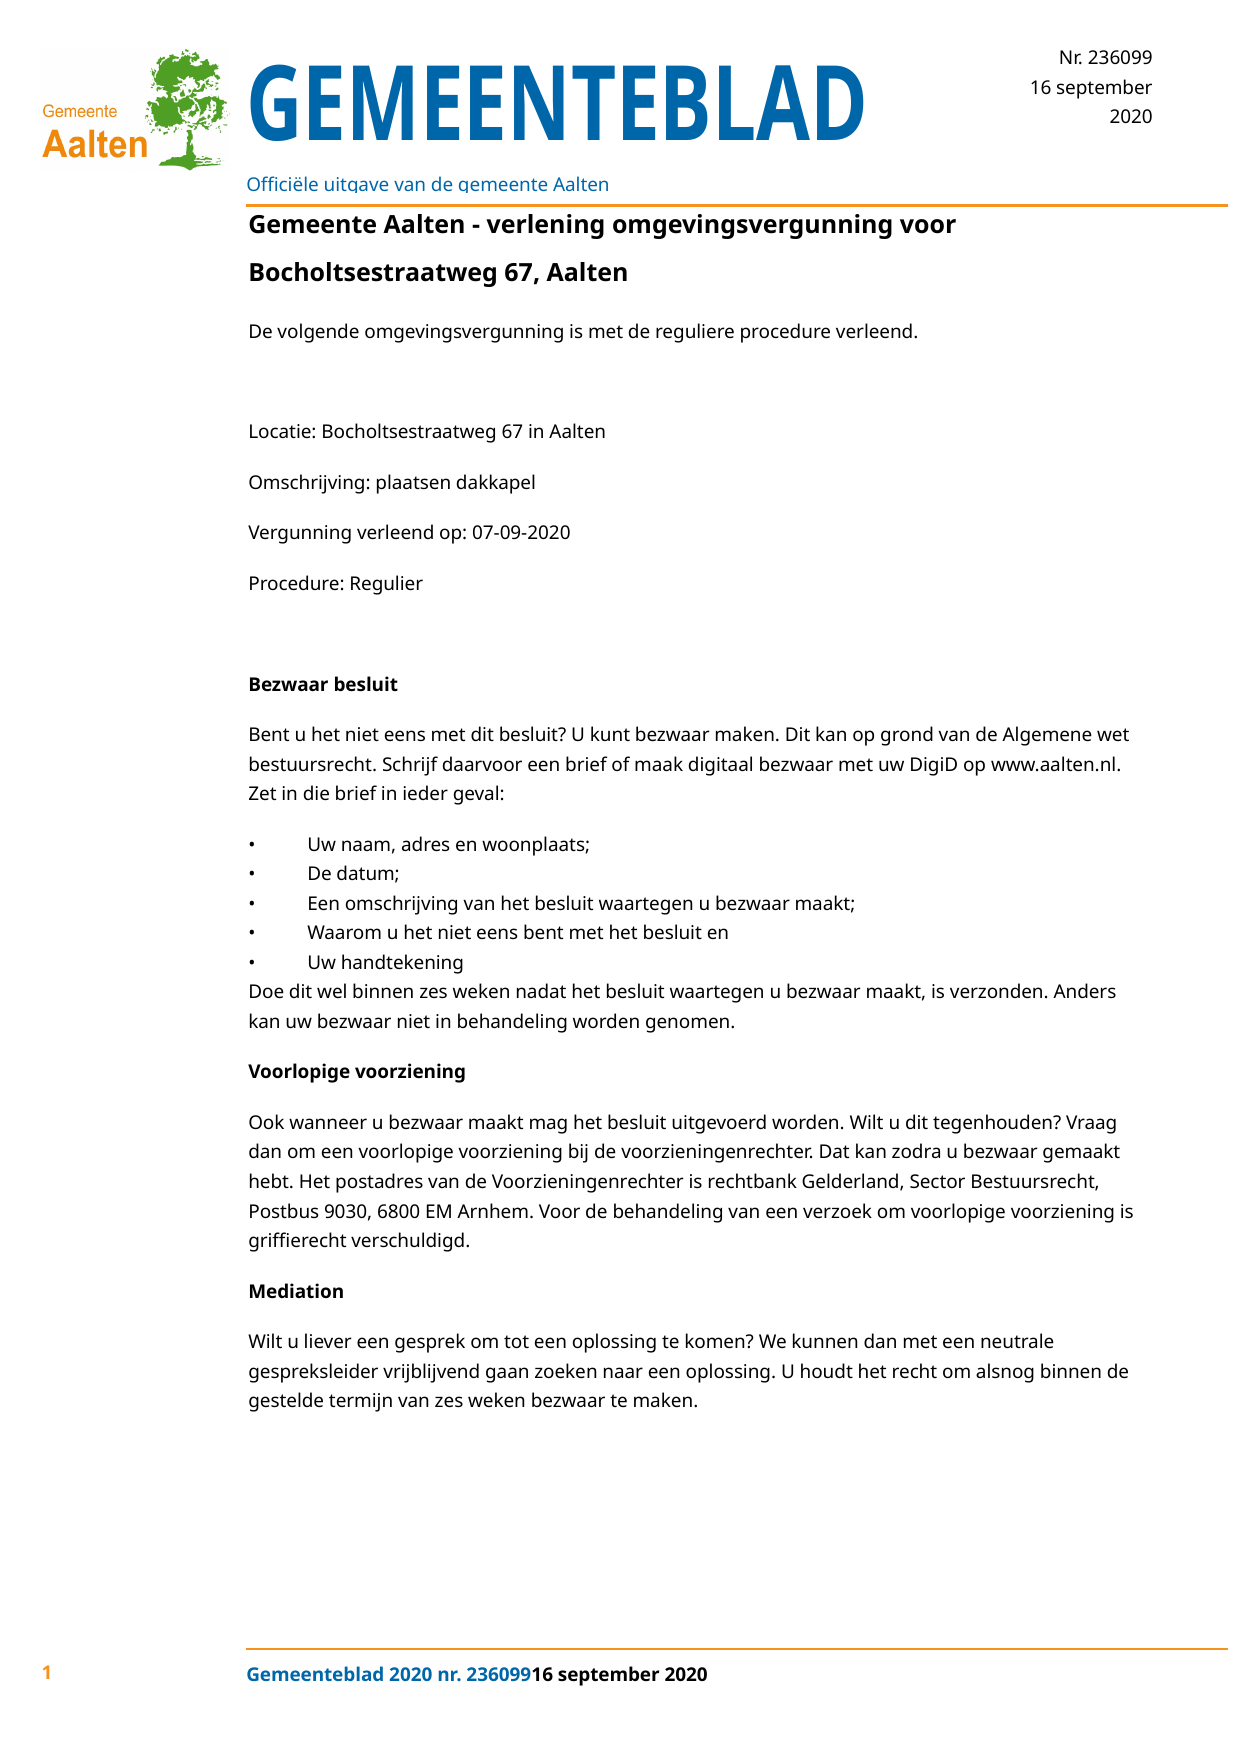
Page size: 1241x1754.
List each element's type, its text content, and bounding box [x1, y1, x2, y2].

text Bent u het niet eens met dit besluit? U kunt bezwaar maken. Dit kan op grond van de Algemene wet bestuursrecht. Schrijf daarvoor een brief of maak digitaal bezwaar met uw DigiD op www.aalten.nl. Zet in die brief in ieder geval: [248, 721, 1152, 806]
list Een omschrijving van het besluit waartegen u bezwaar maakt; [248, 890, 1152, 916]
text Doe dit wel binnen zes weken nadat het besluit waartegen u bezwaar maakt, is verzonden. Anders kan uw bezwaar niet in behandeling worden genomen. [248, 979, 1152, 1034]
text Mediation [248, 1278, 1152, 1304]
text Voorlopige voorziening [248, 1059, 1152, 1084]
list Waarom u het niet eens bent met het besluit en [248, 919, 1152, 945]
picture [41, 47, 231, 172]
text Locatie: Bocholtsestraatweg 67 in Aalten [248, 419, 1152, 444]
text Wilt u liever een gesprek om tot een oplossing te komen? We kunnen dan met een neutrale gespreksleider vrijblijvend gaan zoeken naar een oplossing. U houdt het recht om alsnog binnen de gestelde termijn van zes weken bezwaar te maken. [248, 1328, 1152, 1413]
text Gemeente Aalten - verlening omgevingsvergunning voor Bocholtsestraatweg 67, Aalten [248, 207, 1152, 288]
list Uw naam, adres en woonplaats; [248, 831, 1152, 857]
list De datum; [248, 860, 1152, 886]
text Ook wanneer u bezwaar maakt mag het besluit uitgevoerd worden. Wilt u dit tegenhouden? Vraag dan om een voorlopige voorziening bij de voorzieningenrechter. Dat kan zodra u bezwaar gemaakt hebt. Het postadres van de Voorzieningenrechter is rechtbank Gelderland, Sector Bestuursrecht, Postbus 9030, 6800 EM Arnhem. Voor de behandeling van een verzoek om voorlopige voorziening is griffierecht verschuldigd. [248, 1109, 1152, 1253]
list Uw handtekening [248, 949, 1152, 975]
text Vergunning verleend op: 07-09-2020 [248, 519, 1152, 545]
text Bezwaar besluit [248, 671, 1152, 697]
text Omschrijving: plaatsen dakkapel [248, 469, 1152, 495]
text De volgende omgevingsvergunning is met de reguliere procedure verleend. [248, 318, 1152, 344]
text Procedure: Regulier [248, 570, 1152, 596]
